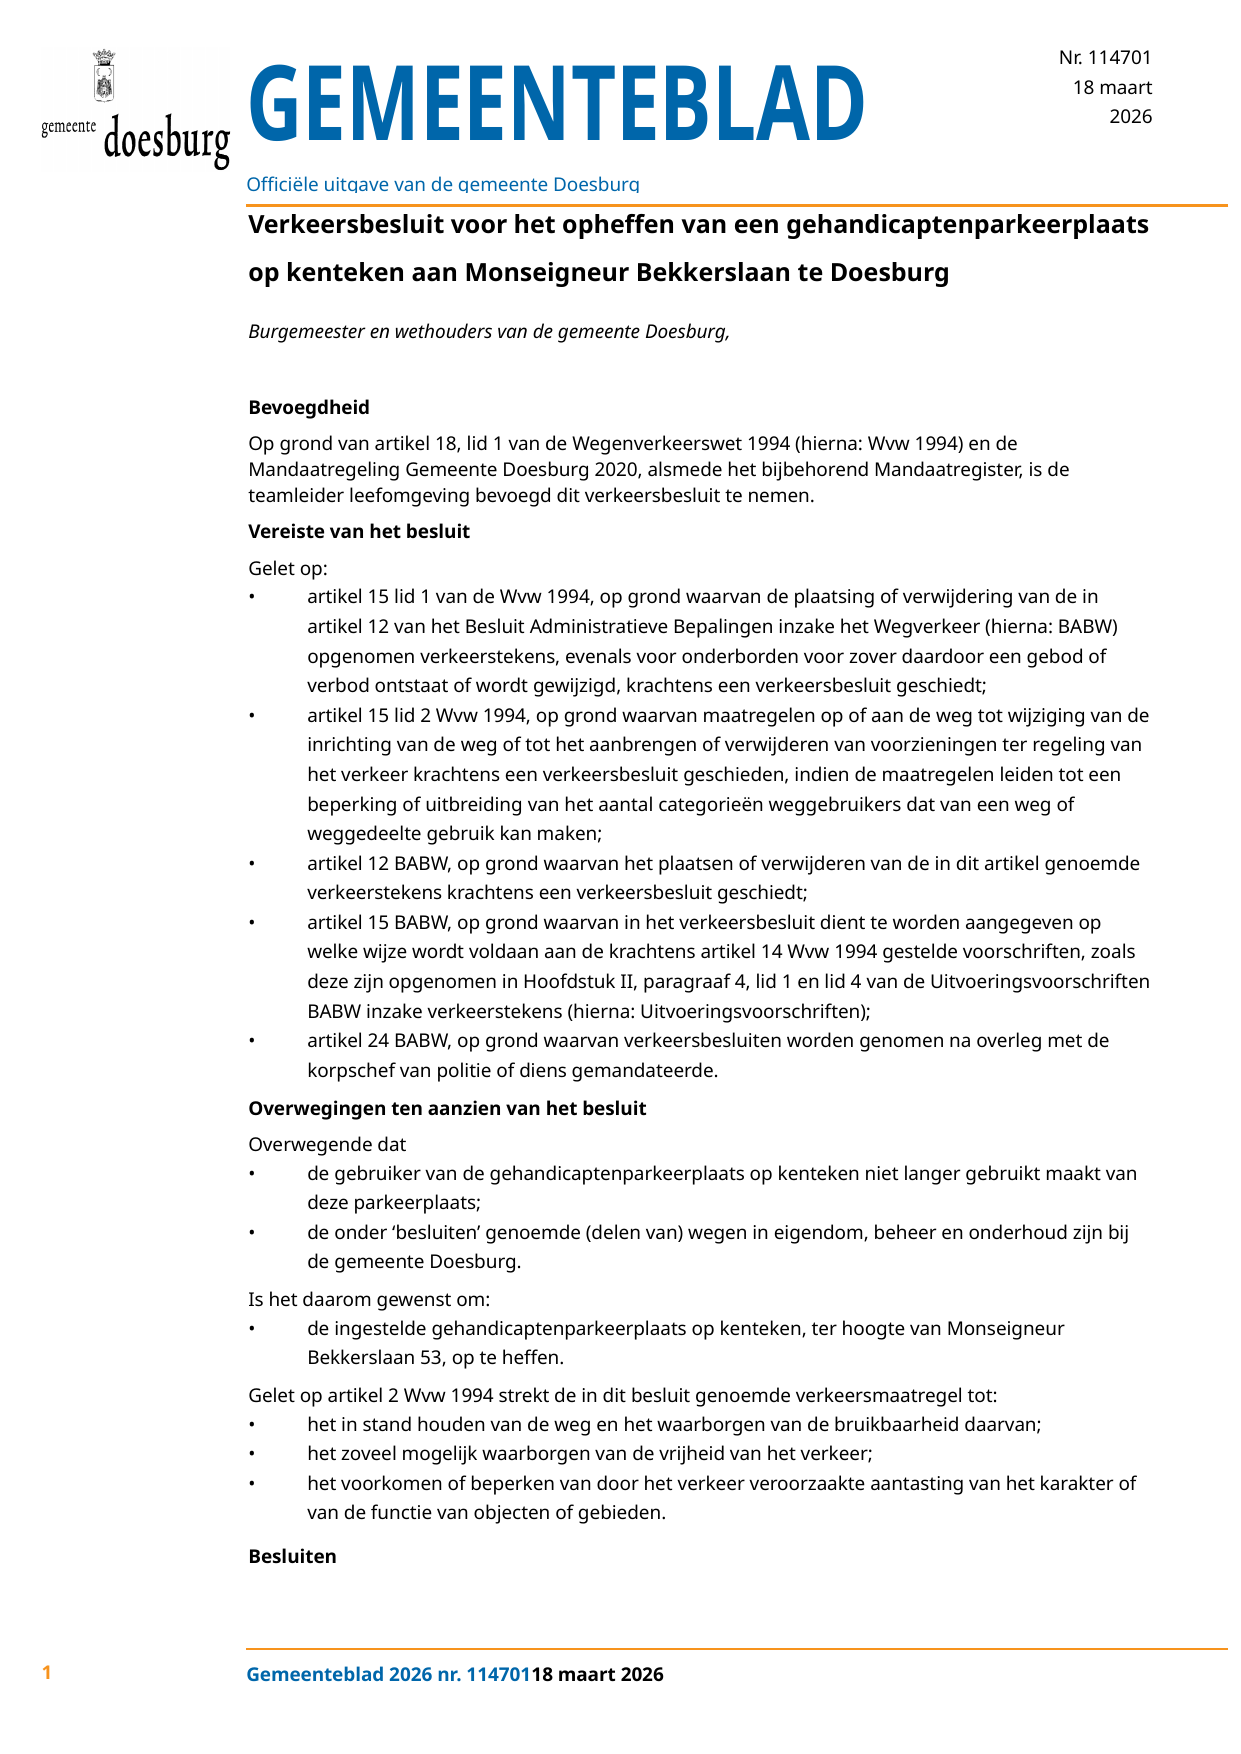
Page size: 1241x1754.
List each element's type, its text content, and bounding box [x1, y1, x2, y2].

list de ingestelde gehandicaptenparkeerplaats op kenteken, ter hoogte van Monseigneur Bekkerslaan 53, op te heffen. [248, 1315, 1152, 1370]
list de onder ‘besluiten’ genoemde (delen van) wegen in eigendom, beheer en onderhoud zijn bij de gemeente Doesburg. [248, 1219, 1152, 1274]
list artikel 15 BABW, op grond waarvan in het verkeersbesluit dient te worden aangegeven op welke wijze wordt voldaan aan de krachtens artikel 14 Wvw 1994 gestelde voorschriften, zoals deze zijn opgenomen in Hoofdstuk II, paragraaf 4, lid 1 en lid 4 van de Uitvoeringsvoorschriften BABW inzake verkeerstekens (hierna: Uitvoeringsvoorschriften); [248, 909, 1152, 1024]
list het zoveel mogelijk waarborgen van de vrijheid van het verkeer; [248, 1440, 1152, 1466]
list artikel 12 BABW, op grond waarvan het plaatsen of verwijderen van de in dit artikel genoemde verkeerstekens krachtens een verkeersbesluit geschiedt; [248, 850, 1152, 905]
list het in stand houden van de weg en het waarborgen van de bruikbaarheid daarvan; [248, 1411, 1152, 1437]
text Bevoegdheid [248, 394, 1152, 420]
text Burgemeester en wethouders van de gemeente Doesburg, [248, 318, 1152, 344]
text Op grond van artikel 18, lid 1 van de Wegenverkeerswet 1994 (hierna: Wvw 1994) en de Mandaatregeling Gemeente Doesburg 2020, alsmede het bijbehorend Mandaatregister, is de teamleider leefomgeving bevoegd dit verkeersbesluit te nemen. [248, 431, 1152, 508]
list artikel 15 lid 1 van de Wvw 1994, op grond waarvan de plaatsing of verwijdering van de in artikel 12 van het Besluit Administratieve Bepalingen inzake het Wegverkeer (hierna: BABW) opgenomen verkeerstekens, evenals voor onderborden voor zover daardoor een gebod of verbod ontstaat of wordt gewijzigd, krachtens een verkeersbesluit geschiedt; [248, 584, 1152, 698]
text Gelet op artikel 2 Wvw 1994 strekt de in dit besluit genoemde verkeersmaatregel tot: [248, 1382, 1152, 1408]
list de gebruiker van de gehandicaptenparkeerplaats op kenteken niet langer gebruikt maakt van deze parkeerplaats; [248, 1160, 1152, 1215]
text Overwegende dat [248, 1132, 1152, 1157]
text Besluiten [248, 1543, 1152, 1568]
text Vereiste van het besluit [248, 519, 1152, 544]
text Overwegingen ten aanzien van het besluit [248, 1095, 1152, 1121]
list artikel 15 lid 2 Wvw 1994, op grond waarvan maatregelen op of aan de weg tot wijziging van de inrichting van de weg of tot het aanbrengen of verwijderen van voorzieningen ter regeling van het verkeer krachtens een verkeersbesluit geschieden, indien de maatregelen leiden tot een beperking of uitbreiding van het aantal categorieën weggebruikers dat van een weg of weggedeelte gebruik kan maken; [248, 702, 1152, 846]
list artikel 24 BABW, op grond waarvan verkeersbesluiten worden genomen na overleg met de korpschef van politie of diens gemandateerde. [248, 1027, 1152, 1083]
text Verkeersbesluit voor het opheffen van een gehandicaptenparkeerplaats op kenteken aan Monseigneur Bekkerslaan te Doesburg [248, 207, 1152, 288]
list het voorkomen of beperken van door het verkeer veroorzaakte aantasting van het karakter of van de functie van objecten of gebieden. [248, 1470, 1152, 1525]
picture [41, 47, 231, 172]
text Is het daarom gewenst om: [248, 1287, 1152, 1312]
text Gelet op: [248, 555, 1152, 581]
